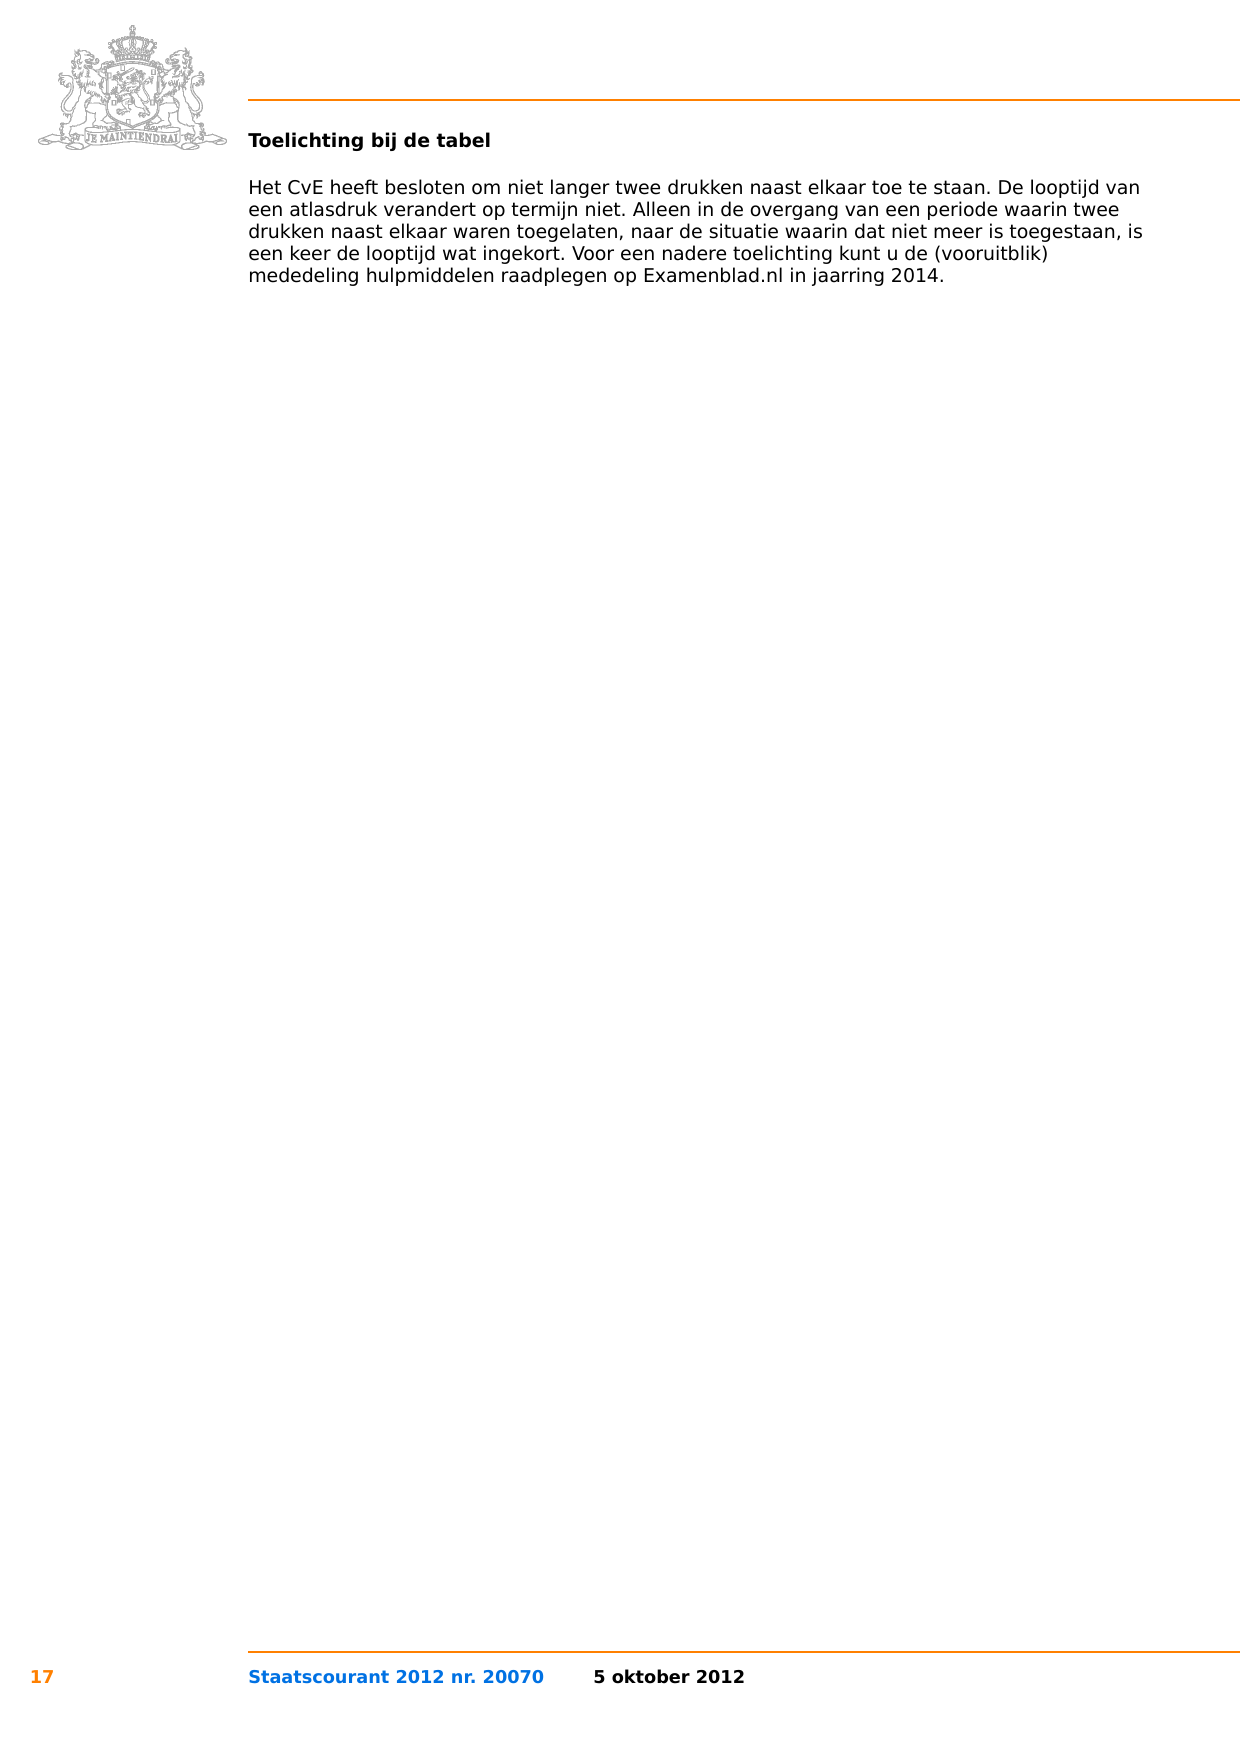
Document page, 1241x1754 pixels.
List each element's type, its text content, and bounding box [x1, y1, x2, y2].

picture [38, 25, 227, 150]
text Het CvE heeft besloten om niet langer twee drukken naast elkaar toe te staan. De looptijd van een atlasdruk verandert op termijn niet. Alleen in de overgang van een periode waarin twee drukken naast elkaar waren toegelaten, naar de situatie waarin dat niet meer is toegestaan, is een keer de looptijd wat ingekort. Voor een nadere toelichting kunt u de (vooruitblik) mededeling hulpmiddelen raadplegen op Examenblad.nl in jaarring 2014. [248, 177, 1163, 287]
subtitle Toelichting bij de tabel [248, 130, 1163, 152]
